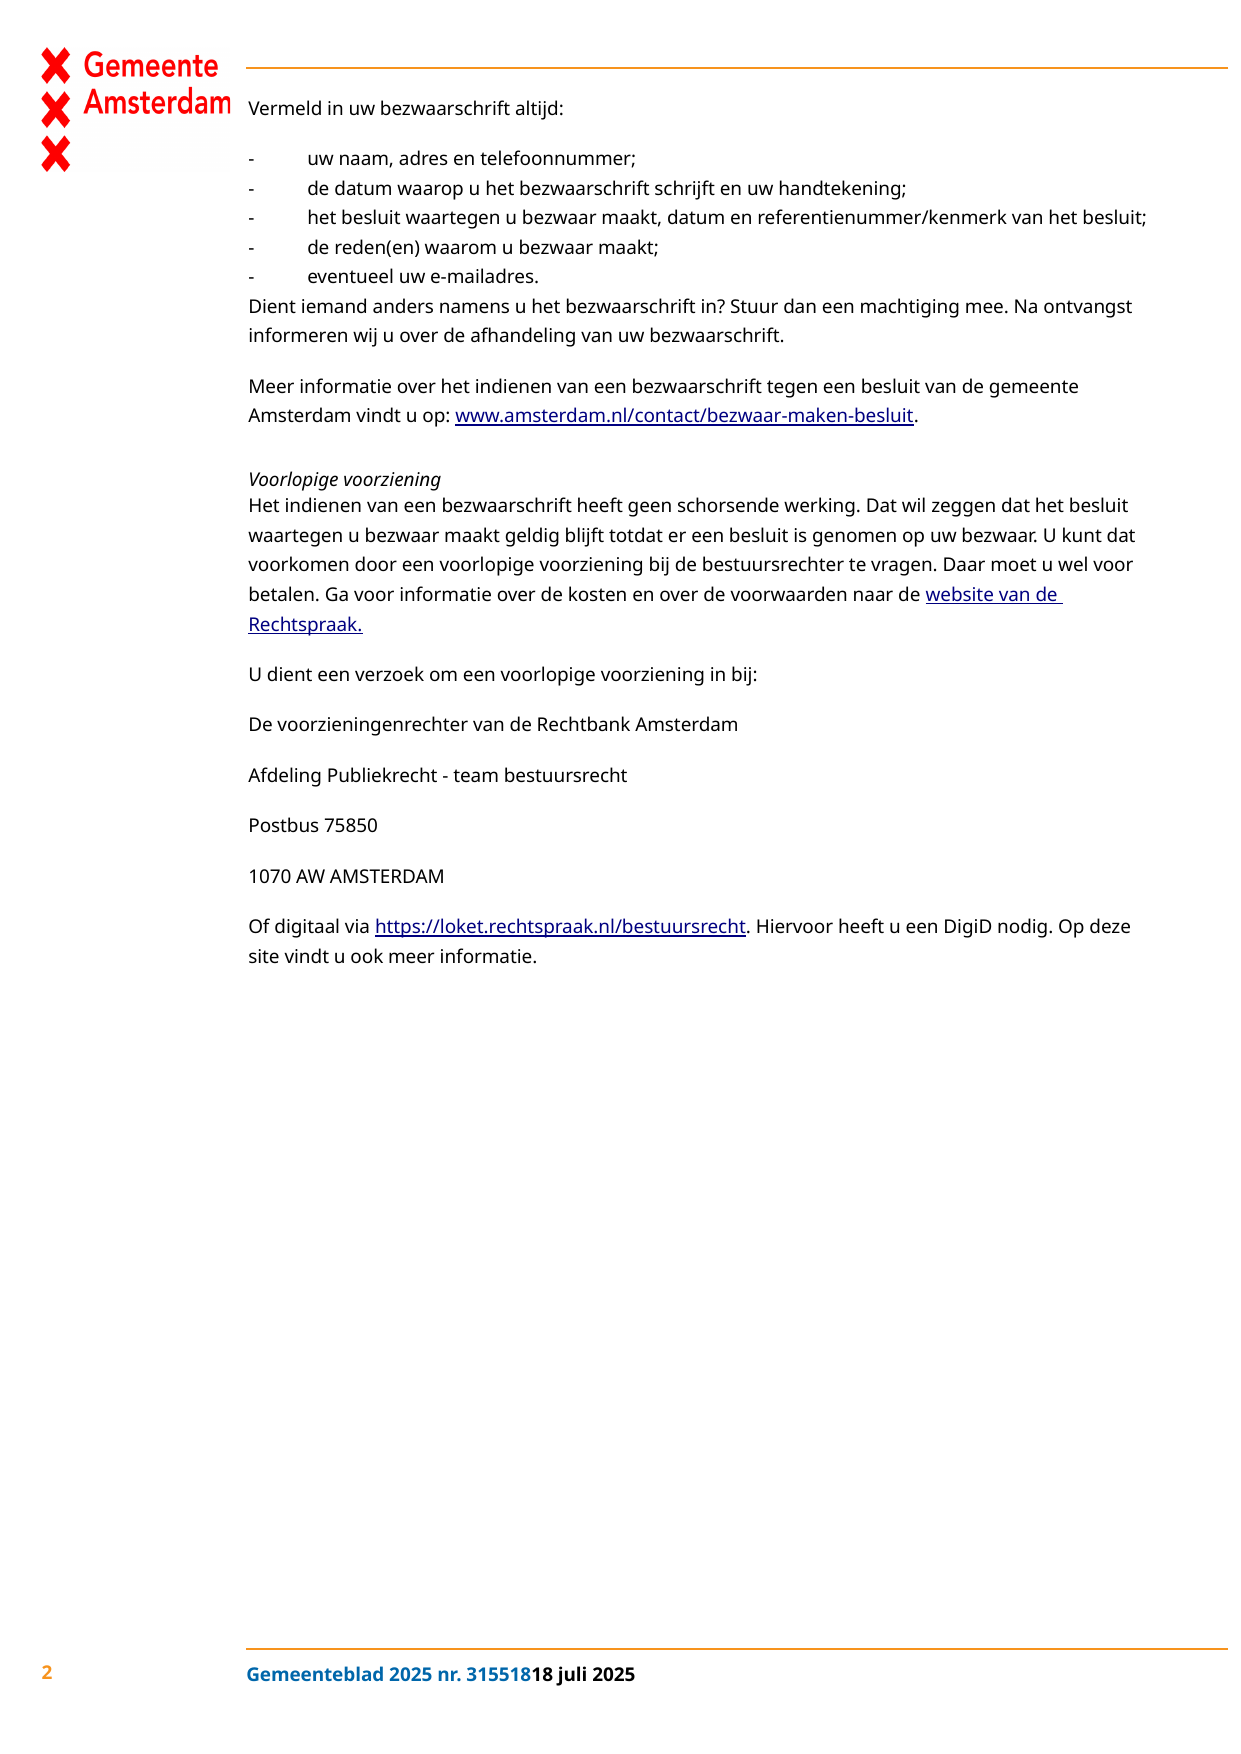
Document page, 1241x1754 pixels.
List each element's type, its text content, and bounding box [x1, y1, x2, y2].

text Postbus 75850 [248, 812, 1152, 838]
text 1070 AW AMSTERDAM [248, 863, 1152, 888]
text Of digitaal via https://loket.rechtspraak.nl/bestuursrecht. Hiervoor heeft u een DigiD nodig. Op deze site vindt u ook meer informatie. [248, 913, 1152, 968]
text Vermeld in uw bezwaarschrift altijd: [248, 95, 1152, 121]
text Voorlopige voorziening [248, 467, 1152, 492]
text De voorzieningenrechter van de Rechtbank Amsterdam [248, 712, 1152, 737]
list eventueel uw e-mailadres. [248, 263, 1152, 289]
list de datum waarop u het bezwaarschrift schrijft en uw handtekening; [248, 175, 1152, 201]
text Dient iemand anders namens u het bezwaarschrift in? Stuur dan een machtiging mee. Na ontvangst informeren wij u over de afhandeling van uw bezwaarschrift. [248, 293, 1152, 348]
list het besluit waartegen u bezwaar maakt, datum en referentienummer/kenmerk van het besluit; [248, 204, 1152, 230]
list de reden(en) waarom u bezwaar maakt; [248, 234, 1152, 260]
picture [41, 47, 231, 172]
text Afdeling Publiekrecht - team bestuursrecht [248, 762, 1152, 788]
text Meer informatie over het indienen van een bezwaarschrift tegen een besluit van de gemeente Amsterdam vindt u op: www.amsterdam.nl/contact/bezwaar-maken-besluit. [248, 373, 1152, 428]
list uw naam, adres en telefoonnummer; [248, 145, 1152, 171]
text U dient een verzoek om een voorlopige voorziening in bij: [248, 661, 1152, 687]
text Het indienen van een bezwaarschrift heeft geen schorsende werking. Dat wil zeggen dat het besluit waartegen u bezwaar maakt geldig blijft totdat er een besluit is genomen op uw bezwaar. U kunt dat voorkomen door een voorlopige voorziening bij de bestuursrechter te vragen. Daar moet u wel voor betalen. Ga voor informatie over de kosten en over de voorwaarden naar de website van de Rechtspraak. [248, 492, 1152, 636]
